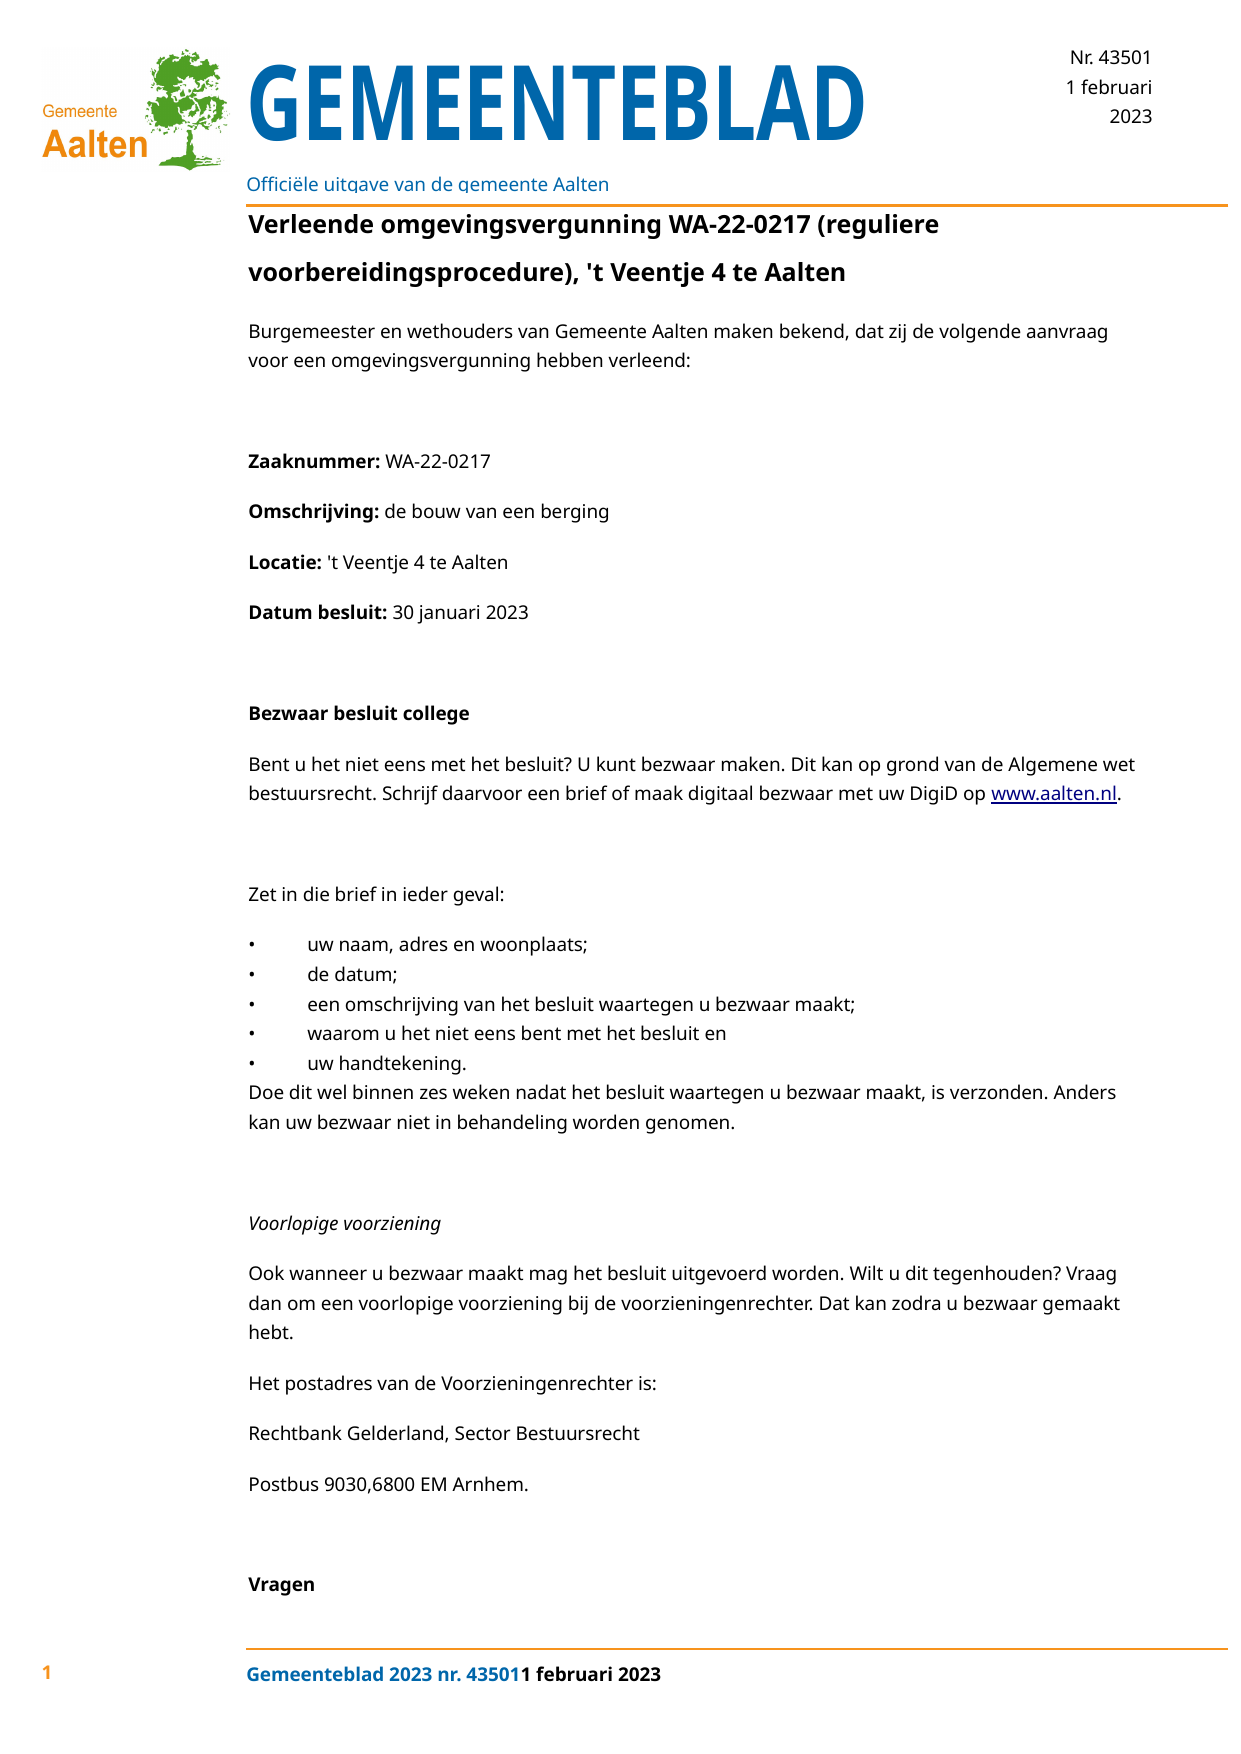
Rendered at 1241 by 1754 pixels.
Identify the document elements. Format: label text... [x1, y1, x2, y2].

text Voorlopige voorziening [248, 1210, 1152, 1236]
text Verleende omgevingsvergunning WA-22-0217 (reguliere voorbereidingsprocedure), 't Veentje 4 te Aalten [248, 207, 1152, 288]
text Bent u het niet eens met het besluit? U kunt bezwaar maken. Dit kan op grond van de Algemene wet bestuursrecht. Schrijf daarvoor een brief of maak digitaal bezwaar met uw DigiD op www.aalten.nl. [248, 751, 1152, 806]
list waarom u het niet eens bent met het besluit en [248, 1020, 1152, 1046]
text Bezwaar besluit college [248, 700, 1152, 726]
list uw handtekening. [248, 1050, 1152, 1076]
text Ook wanneer u bezwaar maakt mag het besluit uitgevoerd worden. Wilt u dit tegenhouden? Vraag dan om een voorlopige voorziening bij de voorzieningenrechter. Dat kan zodra u bezwaar gemaakt hebt. [248, 1260, 1152, 1345]
text Burgemeester en wethouders van Gemeente Aalten maken bekend, dat zij de volgende aanvraag voor een omgevingsvergunning hebben verleend: [248, 318, 1152, 373]
text Zaaknummer: WA-22-0217 [248, 448, 1152, 474]
text Postbus 9030,6800 EM Arnhem. [248, 1471, 1152, 1497]
text Zet in die brief in ieder geval: [248, 881, 1152, 907]
text Vragen [248, 1572, 1152, 1597]
list uw naam, adres en woonplaats; [248, 932, 1152, 957]
text Het postadres van de Voorzieningenrechter is: [248, 1370, 1152, 1396]
text Omschrijving: de bouw van een berging [248, 499, 1152, 524]
text Datum besluit: 30 januari 2023 [248, 599, 1152, 625]
picture [41, 47, 231, 172]
list een omschrijving van het besluit waartegen u bezwaar maakt; [248, 991, 1152, 1017]
list de datum; [248, 961, 1152, 987]
text Rechtbank Gelderland, Sector Bestuursrecht [248, 1420, 1152, 1446]
text Locatie: 't Veentje 4 te Aalten [248, 549, 1152, 575]
text Doe dit wel binnen zes weken nadat het besluit waartegen u bezwaar maakt, is verzonden. Anders kan uw bezwaar niet in behandeling worden genomen. [248, 1079, 1152, 1135]
